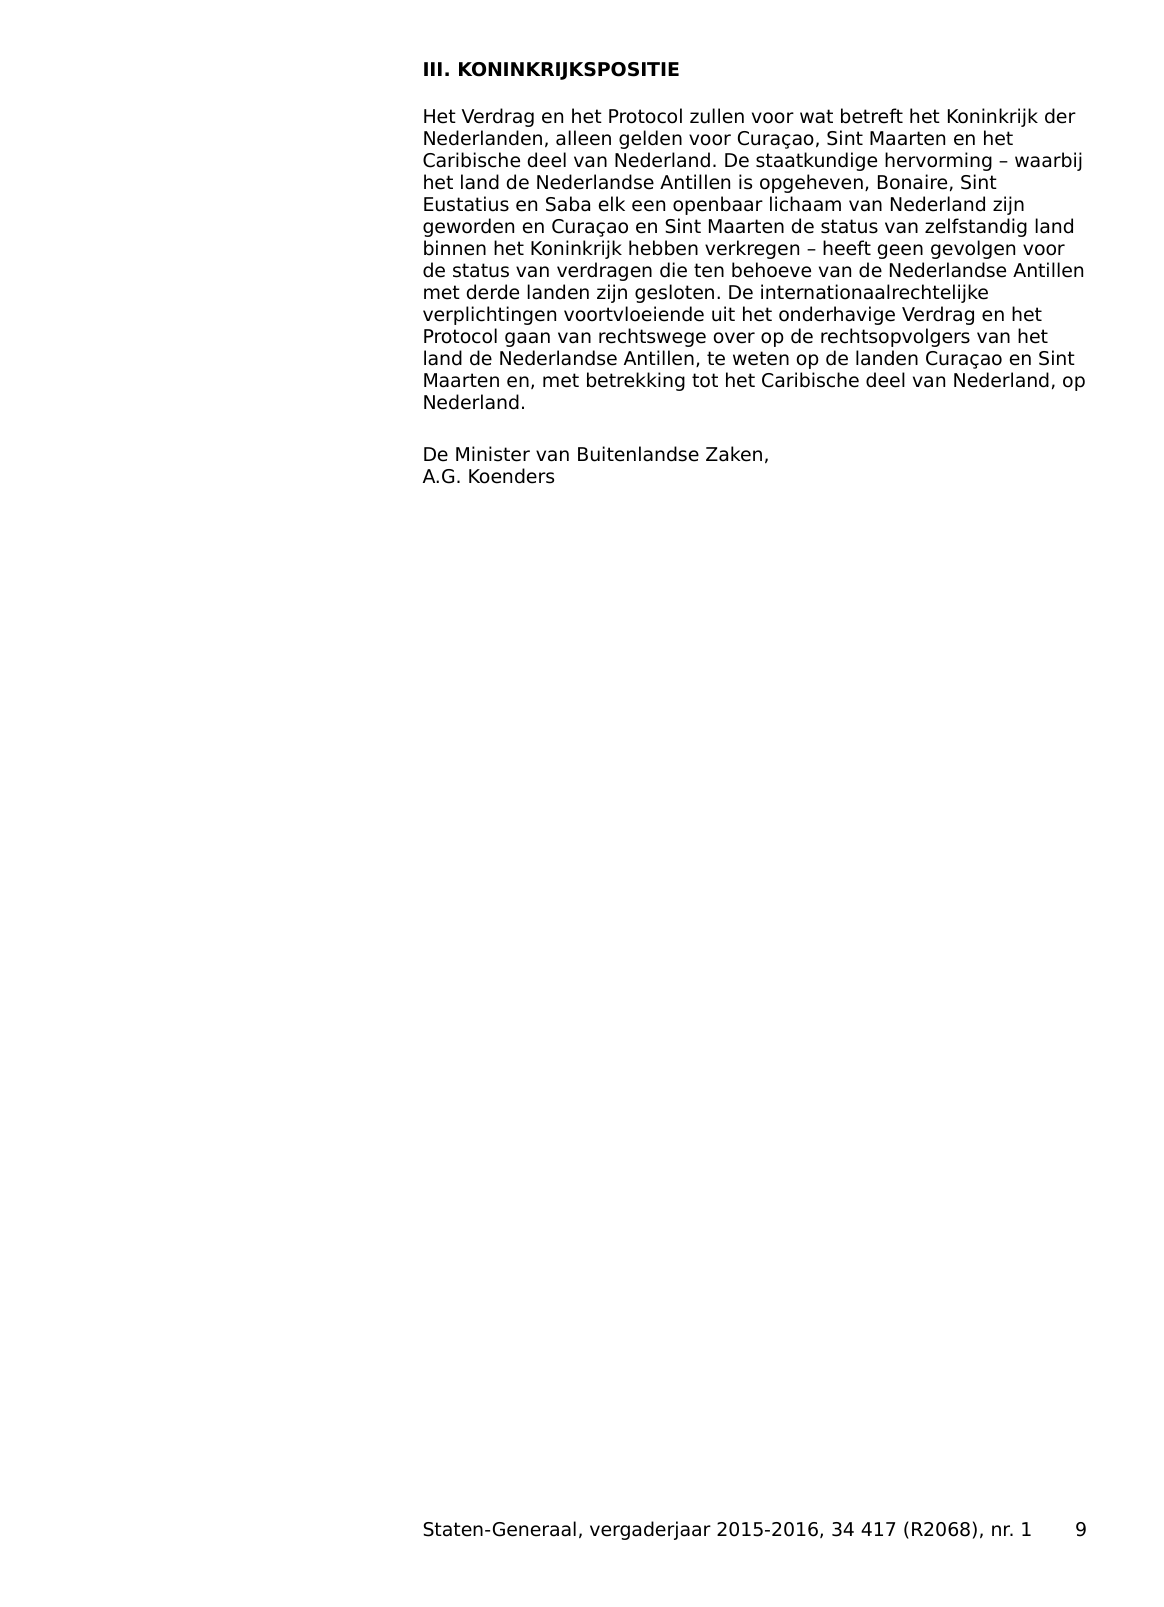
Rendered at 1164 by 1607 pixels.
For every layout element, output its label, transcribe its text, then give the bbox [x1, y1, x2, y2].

text Het Verdrag en het Protocol zullen voor wat betreft het Koninkrijk der Nederlanden, alleen gelden voor Curaçao, Sint Maarten en het Caribische deel van Nederland. De staatkundige hervorming – waarbij het land de Nederlandse Antillen is opgeheven, Bonaire, Sint Eustatius en Saba elk een openbaar lichaam van Nederland zijn geworden en Curaçao en Sint Maarten de status van zelfstandig land binnen het Koninkrijk hebben verkregen – heeft geen gevolgen voor de status van verdragen die ten behoeve van de Nederlandse Antillen met derde landen zijn gesloten. De internationaalrechtelijke verplichtingen voortvloeiende uit het onderhavige Verdrag en het Protocol gaan van rechtswege over op de rechtsopvolgers van het land de Nederlandse Antillen, te weten op de landen Curaçao en Sint Maarten en, met betrekking tot het Caribische deel van Nederland, op Nederland. [422, 106, 1087, 414]
text De Minister van Buitenlandse Zaken, A.G. Koenders [422, 444, 1087, 488]
subtitle III. KONINKRIJKSPOSITIE [422, 59, 1087, 81]
